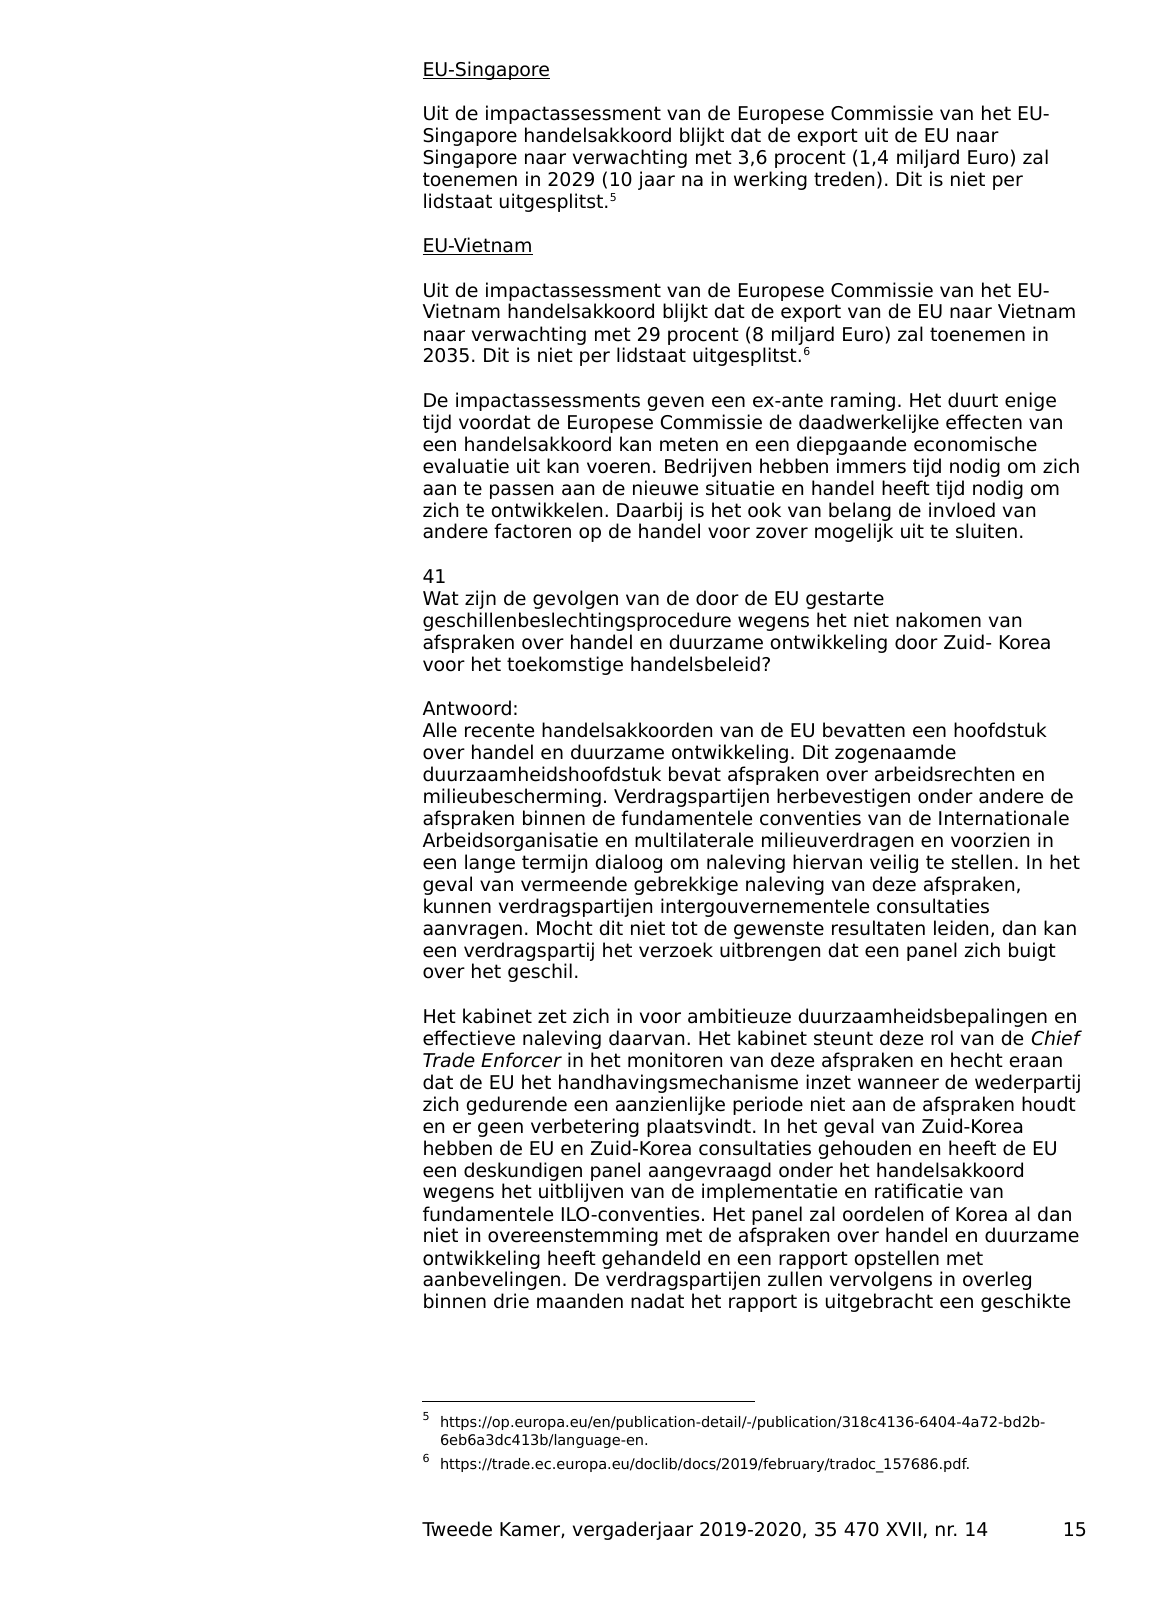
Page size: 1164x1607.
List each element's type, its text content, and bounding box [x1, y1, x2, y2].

text Uit de impactassessment van de Europese Commissie van het EU- Singapore handelsakkoord blijkt dat de export uit de EU naar Singapore naar verwachting met 3,6 procent (1,4 miljard Euro) zal toenemen in 2029 (10 jaar na in werking treden). Dit is niet per lidstaat uitgesplitst. [422, 103, 1087, 213]
text Antwoord: [422, 698, 1087, 720]
text Het kabinet zet zich in voor ambitieuze duurzaamheidsbepalingen en effectieve naleving daarvan. Het kabinet steunt deze rol van de Chief Trade Enforcer in het monitoren van deze afspraken en hecht eraan dat de EU het handhavingsmechanisme inzet wanneer de wederpartij zich gedurende een aanzienlijke periode niet aan de afspraken houdt en er geen verbetering plaatsvindt. In het geval van Zuid-Korea hebben de EU en Zuid-Korea consultaties gehouden en heeft de EU een deskundigen panel aangevraagd onder het handelsakkoord wegens het uitblijven van de implementatie en ratificatie van fundamentele ILO-conventies. Het panel zal oordelen of Korea al dan niet in overeenstemming met de afspraken over handel en duurzame ontwikkeling heeft gehandeld en een rapport opstellen met aanbevelingen. De verdragspartijen zullen vervolgens in overleg binnen drie maanden nadat het rapport is uitgebracht een geschikte [422, 1006, 1087, 1313]
text Alle recente handelsakkoorden van de EU bevatten een hoofdstuk over handel en duurzame ontwikkeling. Dit zogenaamde duurzaamheidshoofdstuk bevat afspraken over arbeidsrechten en milieubescherming. Verdragspartijen herbevestigen onder andere de afspraken binnen de fundamentele conventies van de Internationale Arbeidsorganisatie en multilaterale milieuverdragen en voorzien in een lange termijn dialoog om naleving hiervan veilig te stellen. In het geval van vermeende gebrekkige naleving van deze afspraken, kunnen verdragspartijen intergouvernementele consultaties aanvragen. Mocht dit niet tot de gewenste resultaten leiden, dan kan een verdragspartij het verzoek uitbrengen dat een panel zich buigt over het geschil. [422, 720, 1087, 983]
subtitle EU-Singapore [422, 59, 1087, 81]
text https://op.europa.eu/en/publication-detail/-/publication/318c4136-6404-4a72-bd2b-6eb6a3dc413b/language-en. [422, 1410, 1087, 1449]
text De impactassessments geven een ex-ante raming. Het duurt enige tijd voordat de Europese Commissie de daadwerkelijke effecten van een handelsakkoord kan meten en een diepgaande economische evaluatie uit kan voeren. Bedrijven hebben immers tijd nodig om zich aan te passen aan de nieuwe situatie en handel heeft tijd nodig om zich te ontwikkelen. Daarbij is het ook van belang de invloed van andere factoren op de handel voor zover mogelijk uit te sluiten. [422, 389, 1087, 543]
text https://trade.ec.europa.eu/doclib/docs/2019/february/tradoc_157686.pdf. [422, 1452, 1087, 1474]
text Uit de impactassessment van de Europese Commissie van het EU- Vietnam handelsakkoord blijkt dat de export van de EU naar Vietnam naar verwachting met 29 procent (8 miljard Euro) zal toenemen in 2035. Dit is niet per lidstaat uitgesplitst. [422, 279, 1087, 367]
text 41 [422, 566, 1087, 588]
text Wat zijn de gevolgen van de door de EU gestarte geschillenbeslechtingsprocedure wegens het niet nakomen van afspraken over handel en duurzame ontwikkeling door Zuid- Korea voor het toekomstige handelsbeleid? [422, 588, 1087, 676]
subtitle EU-Vietnam [422, 235, 1087, 257]
